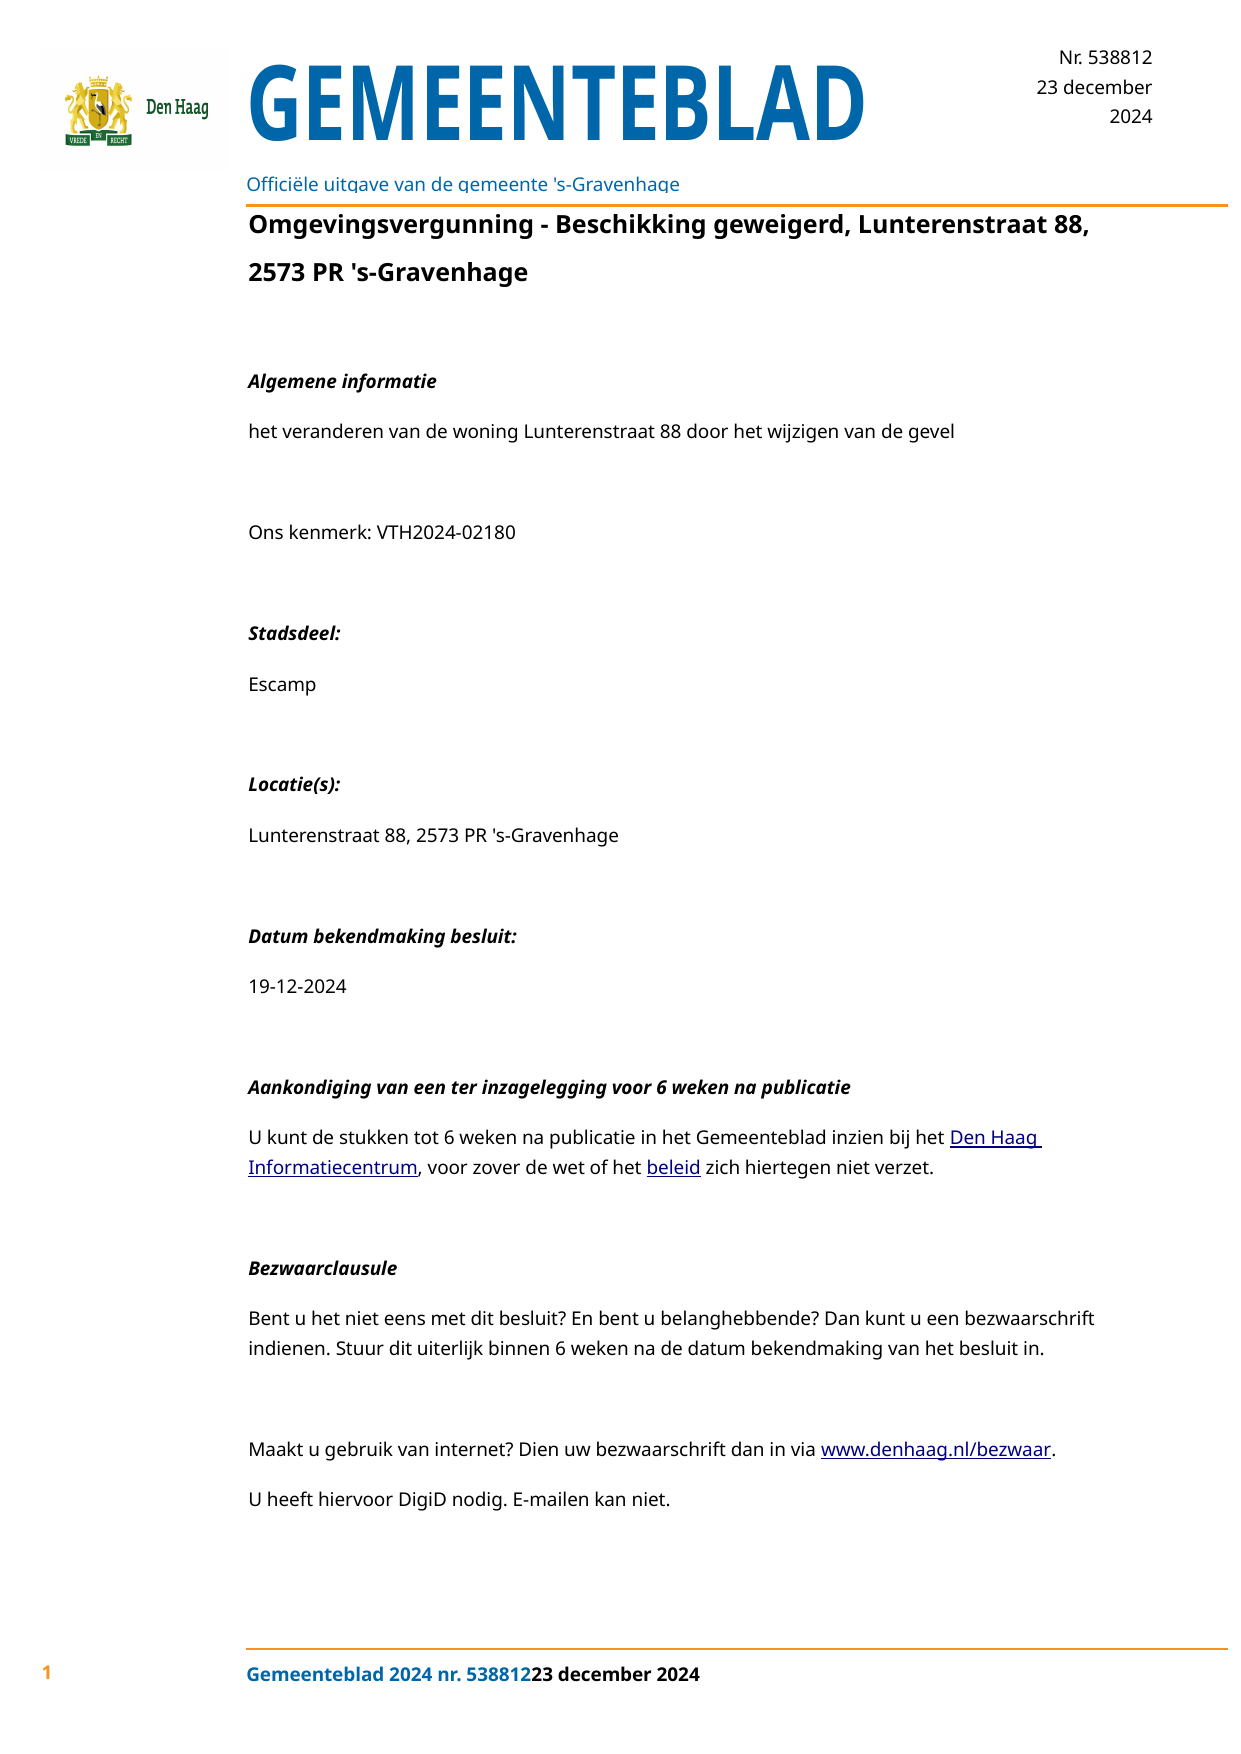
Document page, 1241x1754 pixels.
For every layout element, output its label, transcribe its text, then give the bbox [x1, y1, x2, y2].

text Escamp [248, 671, 1152, 697]
text het veranderen van de woning Lunterenstraat 88 door het wijzigen van de gevel [248, 419, 1152, 444]
text Datum bekendmaking besluit: [248, 923, 1152, 949]
text Bezwaarclausule [248, 1255, 1152, 1281]
picture [41, 47, 231, 172]
text Ons kenmerk: VTH2024-02180 [248, 519, 1152, 545]
text 19-12-2024 [248, 973, 1152, 999]
text Aankondiging van een ter inzagelegging voor 6 weken na publicatie [248, 1074, 1152, 1100]
text Lunterenstraat 88, 2573 PR 's-Gravenhage [248, 822, 1152, 848]
text Bent u het niet eens met dit besluit? En bent u belanghebbende? Dan kunt u een bezwaarschrift indienen. Stuur dit uiterlijk binnen 6 weken na de datum bekendmaking van het besluit in. [248, 1305, 1152, 1361]
text U heeft hiervoor DigiD nodig. E-mailen kan niet. [248, 1486, 1152, 1512]
text Algemene informatie [248, 368, 1152, 394]
text Stadsdeel: [248, 620, 1152, 646]
text U kunt de stukken tot 6 weken na publicatie in het Gemeenteblad inzien bij het Den Haag Informatiecentrum, voor zover de wet of het beleid zich hiertegen niet verzet. [248, 1124, 1152, 1180]
text Locatie(s): [248, 772, 1152, 797]
text Maakt u gebruik van internet? Dien uw bezwaarschrift dan in via www.denhaag.nl/bezwaar. [248, 1436, 1152, 1462]
text Omgevingsvergunning - Beschikking geweigerd, Lunterenstraat 88, 2573 PR 's-Gravenhage [248, 207, 1152, 288]
